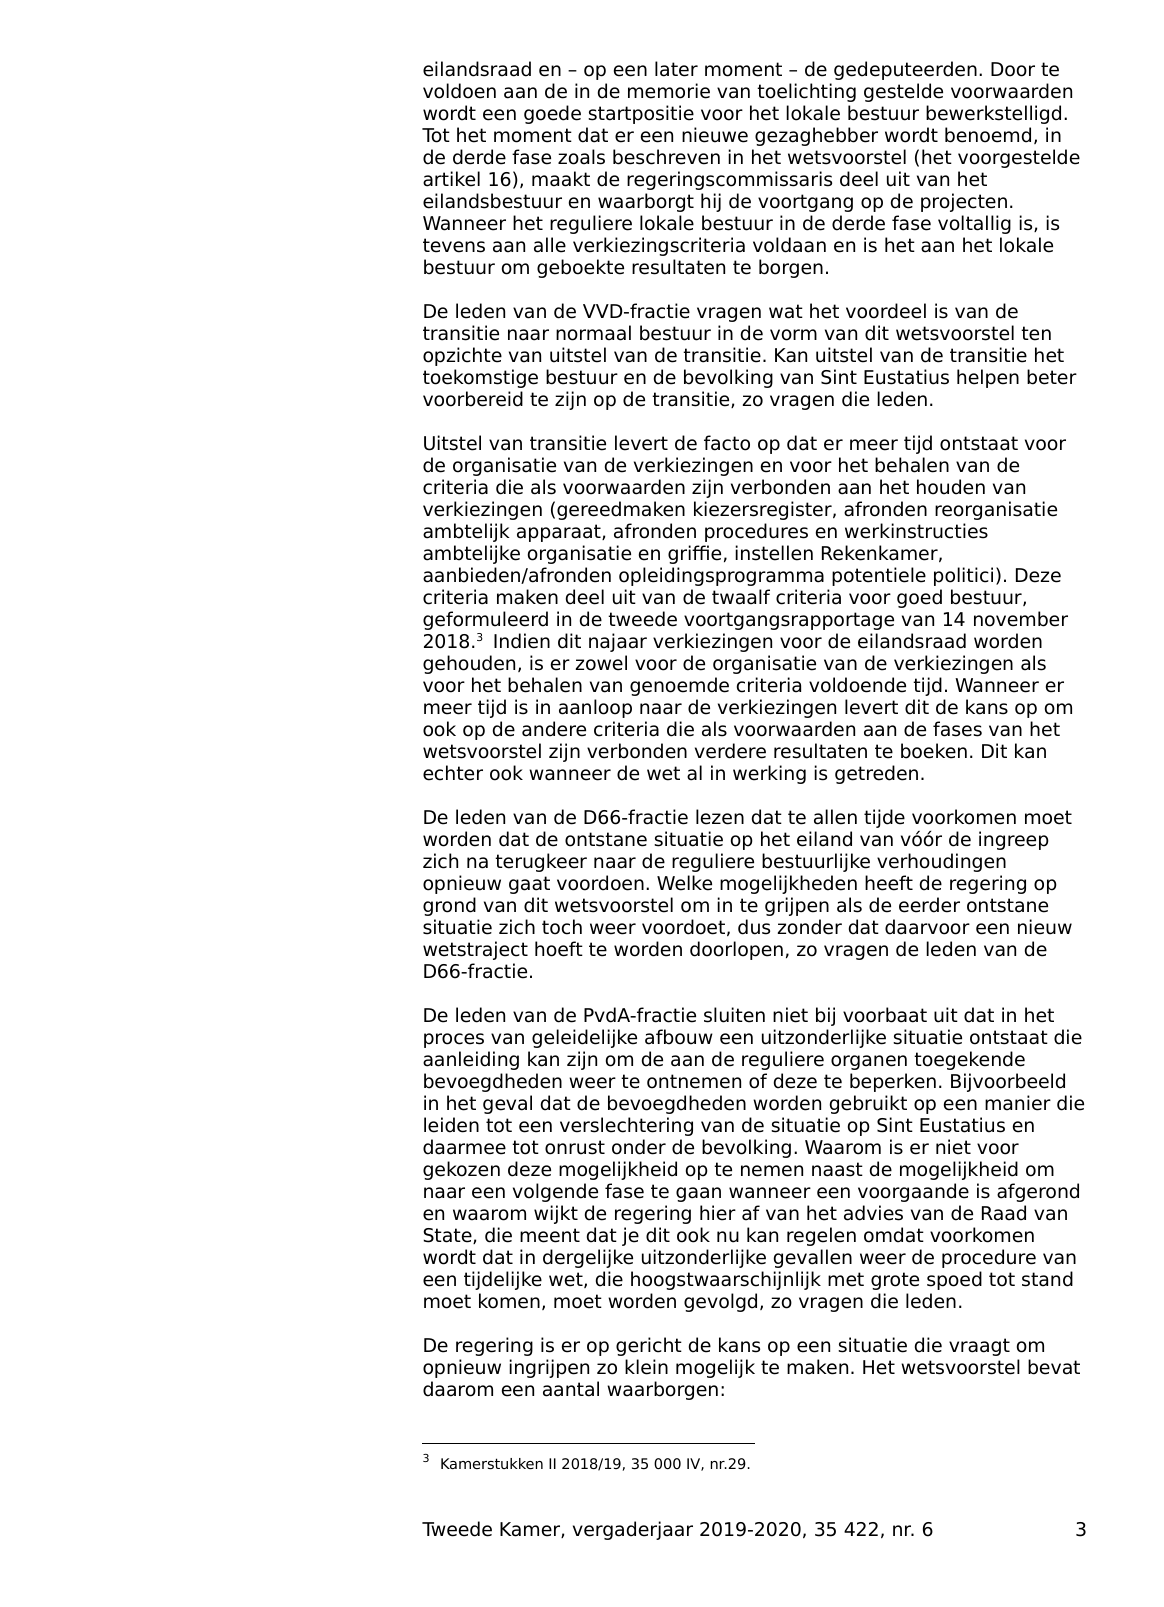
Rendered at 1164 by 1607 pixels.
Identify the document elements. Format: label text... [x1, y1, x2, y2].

text De regering is er op gericht de kans op een situatie die vraagt om opnieuw ingrijpen zo klein mogelijk te maken. Het wetsvoorstel bevat daarom een aantal waarborgen: [422, 1335, 1087, 1401]
text De leden van de VVD-fractie vragen wat het voordeel is van de transitie naar normaal bestuur in de vorm van dit wetsvoorstel ten opzichte van uitstel van de transitie. Kan uitstel van de transitie het toekomstige bestuur en de bevolking van Sint Eustatius helpen beter voorbereid te zijn op de transitie, zo vragen die leden. [422, 301, 1087, 411]
text eilandsraad en – op een later moment – de gedeputeerden. Door te voldoen aan de in de memorie van toelichting gestelde voorwaarden wordt een goede startpositie voor het lokale bestuur bewerkstelligd. Tot het moment dat er een nieuwe gezaghebber wordt benoemd, in de derde fase zoals beschreven in het wetsvoorstel (het voorgestelde artikel 16), maakt de regeringscommissaris deel uit van het eilandsbestuur en waarborgt hij de voortgang op de projecten. Wanneer het reguliere lokale bestuur in de derde fase voltallig is, is tevens aan alle verkiezingscriteria voldaan en is het aan het lokale bestuur om geboekte resultaten te borgen. [422, 59, 1087, 279]
text De leden van de D66-fractie lezen dat te allen tijde voorkomen moet worden dat de ontstane situatie op het eiland van vóór de ingreep zich na terugkeer naar de reguliere bestuurlijke verhoudingen opnieuw gaat voordoen. Welke mogelijkheden heeft de regering op grond van dit wetsvoorstel om in te grijpen als de eerder ontstane situatie zich toch weer voordoet, dus zonder dat daarvoor een nieuw wetstraject hoeft te worden doorlopen, zo vragen de leden van de D66-fractie. [422, 807, 1087, 983]
text Uitstel van transitie levert de facto op dat er meer tijd ontstaat voor de organisatie van de verkiezingen en voor het behalen van de criteria die als voorwaarden zijn verbonden aan het houden van verkiezingen (gereedmaken kiezersregister, afronden reorganisatie ambtelijk apparaat, afronden procedures en werkinstructies ambtelijke organisatie en griffie, instellen Rekenkamer, aanbieden/afronden opleidingsprogramma potentiele politici). Deze criteria maken deel uit van de twaalf criteria voor goed bestuur, geformuleerd in de tweede voortgangsrapportage van 14 november 2018. Indien dit najaar verkiezingen voor de eilandsraad worden gehouden, is er zowel voor de organisatie van de verkiezingen als voor het behalen van genoemde criteria voldoende tijd. Wanneer er meer tijd is in aanloop naar de verkiezingen levert dit de kans op om ook op de andere criteria die als voorwaarden aan de fases van het wetsvoorstel zijn verbonden verdere resultaten te boeken. Dit kan echter ook wanneer de wet al in werking is getreden. [422, 433, 1087, 785]
text Kamerstukken II 2018/19, 35 000 IV, nr.29. [422, 1452, 1087, 1474]
text De leden van de PvdA-fractie sluiten niet bij voorbaat uit dat in het proces van geleidelijke afbouw een uitzonderlijke situatie ontstaat die aanleiding kan zijn om de aan de reguliere organen toegekende bevoegdheden weer te ontnemen of deze te beperken. Bijvoorbeeld in het geval dat de bevoegdheden worden gebruikt op een manier die leiden tot een verslechtering van de situatie op Sint Eustatius en daarmee tot onrust onder de bevolking. Waarom is er niet voor gekozen deze mogelijkheid op te nemen naast de mogelijkheid om naar een volgende fase te gaan wanneer een voorgaande is afgerond en waarom wijkt de regering hier af van het advies van de Raad van State, die meent dat je dit ook nu kan regelen omdat voorkomen wordt dat in dergelijke uitzonderlijke gevallen weer de procedure van een tijdelijke wet, die hoogstwaarschijnlijk met grote spoed tot stand moet komen, moet worden gevolgd, zo vragen die leden. [422, 1005, 1087, 1313]
